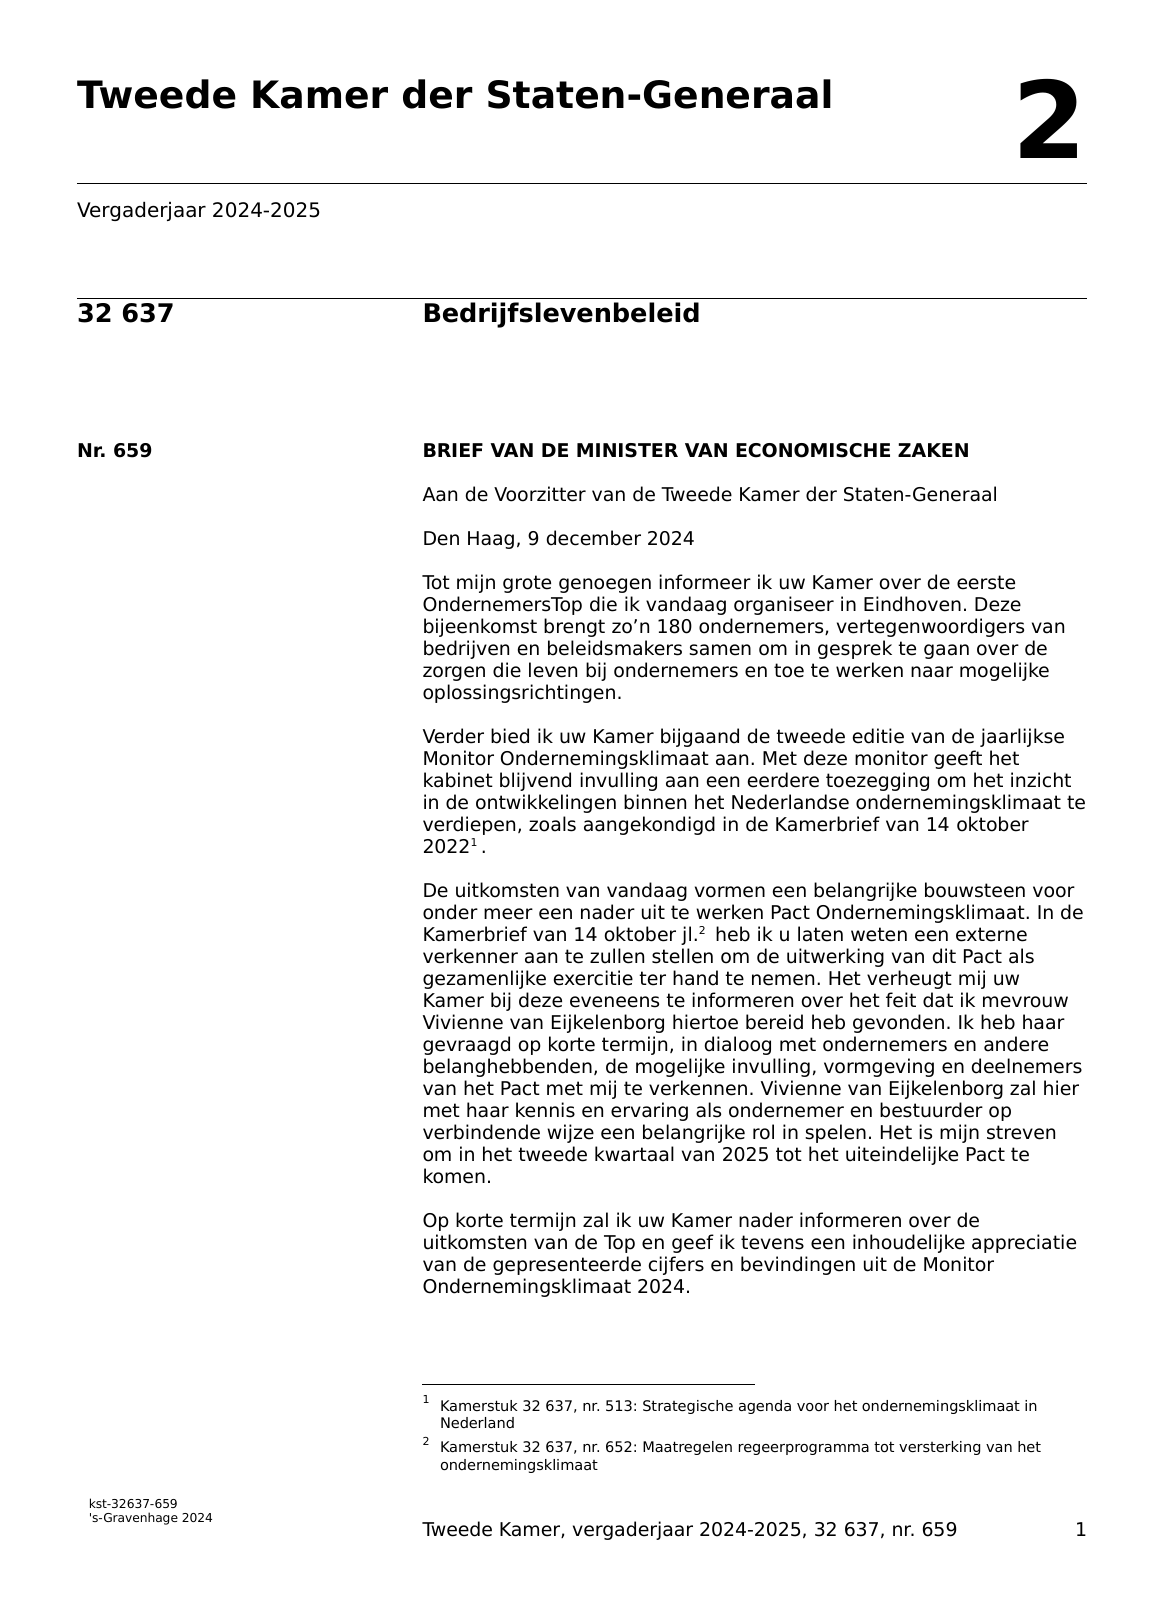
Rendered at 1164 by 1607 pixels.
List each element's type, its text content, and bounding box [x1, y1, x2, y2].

text De uitkomsten van vandaag vormen een belangrijke bouwsteen voor onder meer een nader uit te werken Pact Ondernemingsklimaat. In de Kamerbrief van 14 oktober jl. heb ik u laten weten een externe verkenner aan te zullen stellen om de uitwerking van dit Pact als gezamenlijke exercitie ter hand te nemen. Het verheugt mij uw Kamer bij deze eveneens te informeren over het feit dat ik mevrouw Vivienne van Eijkelenborg hiertoe bereid heb gevonden. Ik heb haar gevraagd op korte termijn, in dialoog met ondernemers en andere belanghebbenden, de mogelijke invulling, vormgeving en deelnemers van het Pact met mij te verkennen. Vivienne van Eijkelenborg zal hier met haar kennis en ervaring als ondernemer en bestuurder op verbindende wijze een belangrijke rol in spelen. Het is mijn streven om in het tweede kwartaal van 2025 tot het uiteindelijke Pact te komen. [422, 880, 1087, 1188]
table_cell Vergaderjaar 2024-2025 [77, 184, 1087, 298]
table_header Tweede Kamer der Staten-Generaal [77, 59, 886, 183]
text Verder bied ik uw Kamer bijgaand de tweede editie van de jaarlijkse Monitor Ondernemingsklimaat aan. Met deze monitor geeft het kabinet blijvend invulling aan een eerdere toezegging om het inzicht in de ontwikkelingen binnen het Nederlandse ondernemingsklimaat te verdiepen, zoals aangekondigd in de Kamerbrief van 14 oktober 2022. [422, 726, 1087, 858]
text Op korte termijn zal ik uw Kamer nader informeren over de uitkomsten van de Top en geef ik tevens een inhoudelijke appreciatie van de gepresenteerde cijfers en bevindingen uit de Monitor Ondernemingsklimaat 2024. [422, 1210, 1087, 1298]
text Aan de Voorzitter van de Tweede Kamer der Staten-Generaal [422, 484, 1087, 506]
text 's-Gravenhage 2024 [88, 1511, 323, 1525]
text Kamerstuk 32 637, nr. 513: Strategische agenda voor het ondernemingsklimaat in Nederland [422, 1393, 1087, 1432]
text Kamerstuk 32 637, nr. 652: Maatregelen regeerprogramma tot versterking van het ondernemingsklimaat [422, 1435, 1087, 1474]
text kst-32637-659 [88, 1497, 323, 1511]
table_header 2 [886, 59, 1087, 183]
text Den Haag, 9 december 2024 [422, 528, 1087, 550]
text Tot mijn grote genoegen informeer ik uw Kamer over de eerste OndernemersTop die ik vandaag organiseer in Eindhoven. Deze bijeenkomst brengt zo’n 180 ondernemers, vertegenwoordigers van bedrijven en beleidsmakers samen om in gesprek te gaan over de zorgen die leven bij ondernemers en toe te werken naar mogelijke oplossingsrichtingen. [422, 572, 1087, 704]
subtitle 32 637 Bedrijfslevenbeleid [77, 299, 1087, 329]
subtitle Nr. 659 BRIEF VAN DE MINISTER VAN ECONOMISCHE ZAKEN [77, 440, 1087, 462]
